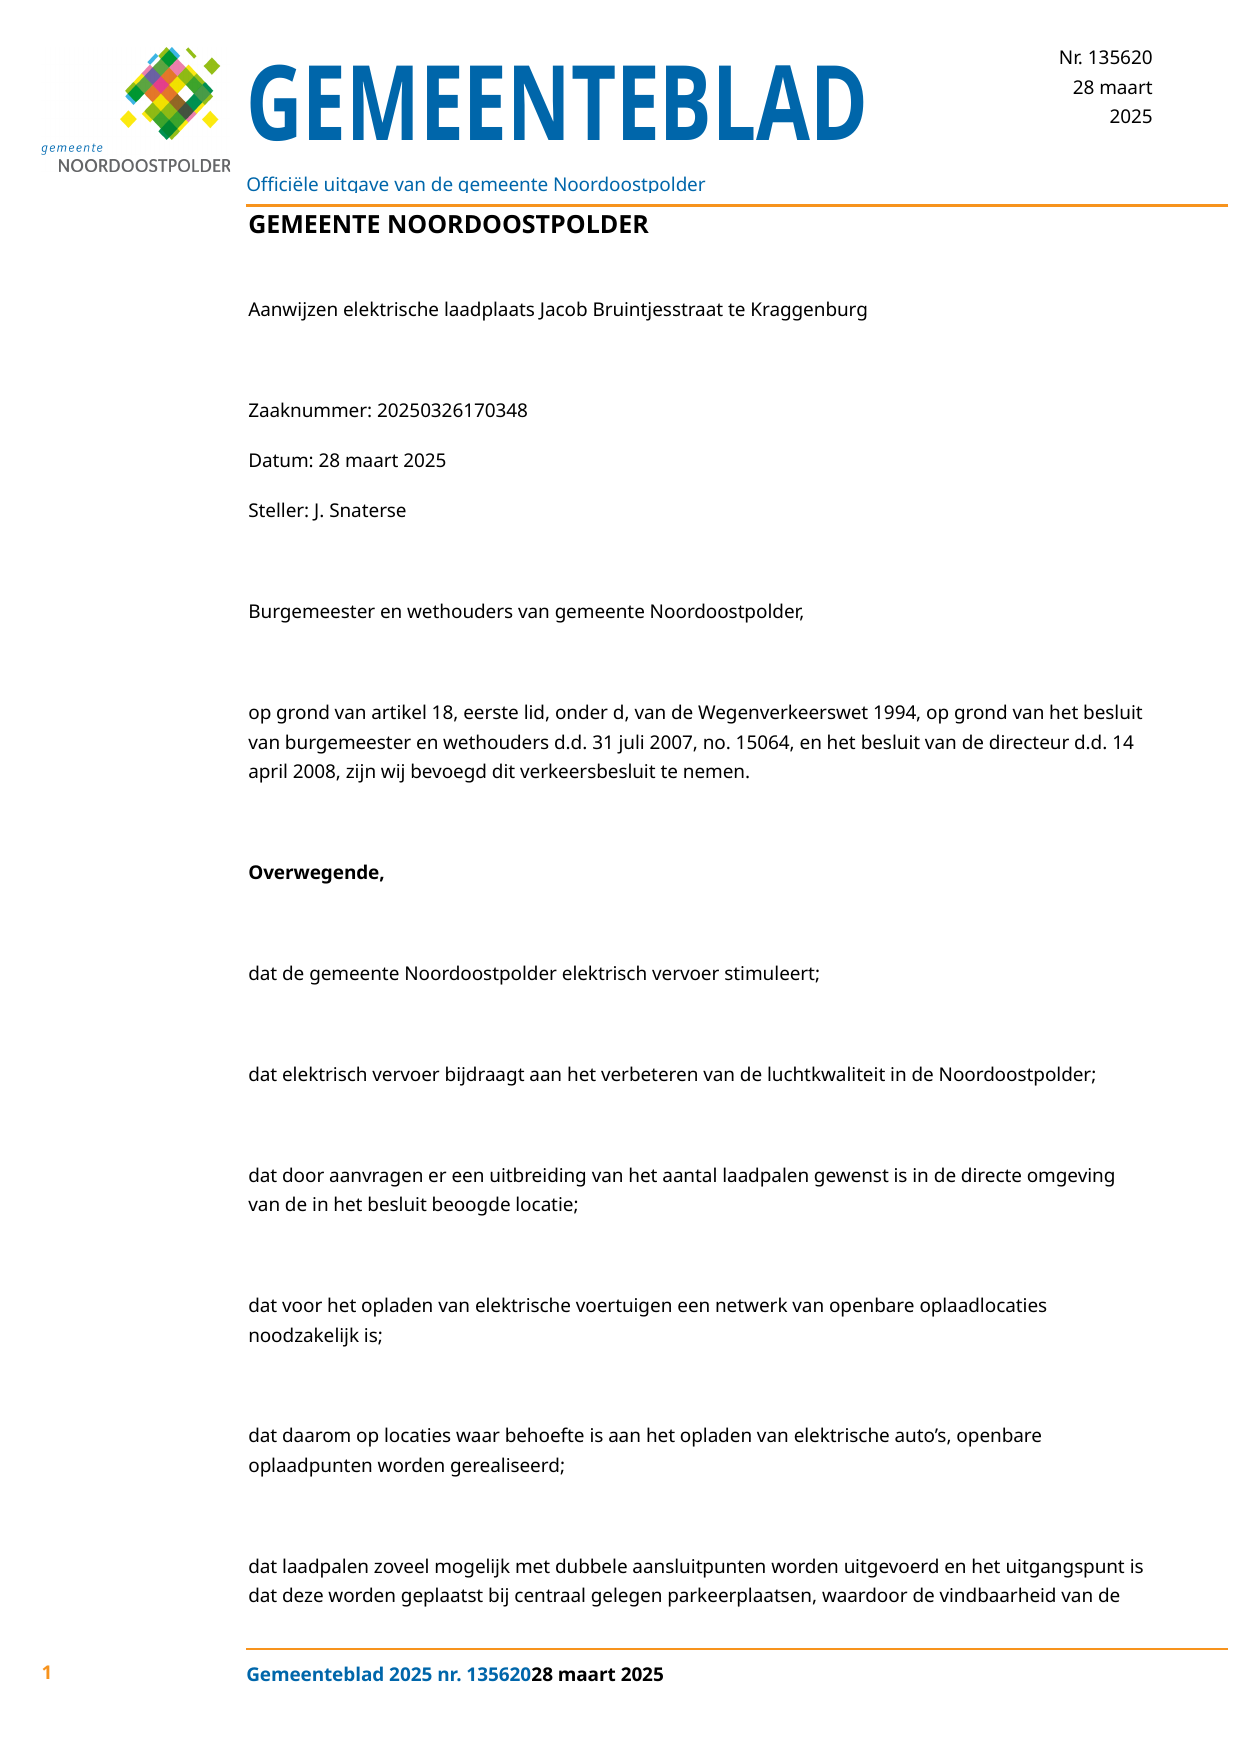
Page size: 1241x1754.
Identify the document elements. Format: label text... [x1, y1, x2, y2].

picture [41, 47, 231, 172]
text dat daarom op locaties waar behoefte is aan het opladen van elektrische auto’s, openbare oplaadpunten worden gerealiseerd; [248, 1423, 1152, 1478]
text Burgemeester en wethouders van gemeente Noordoostpolder, [248, 598, 1152, 624]
text Overwegende, [248, 859, 1152, 885]
text Zaaknummer: 20250326170348 [248, 397, 1152, 423]
text Aanwijzen elektrische laadplaats Jacob Bruintjesstraat te Kraggenburg [248, 296, 1152, 322]
text op grond van artikel 18, eerste lid, onder d, van de Wegenverkeerswet 1994, op grond van het besluit van burgemeester en wethouders d.d. 31 juli 2007, no. 15064, en het besluit van de directeur d.d. 14 april 2008, zijn wij bevoegd dit verkeersbesluit te nemen. [248, 699, 1152, 784]
text Datum: 28 maart 2025 [248, 447, 1152, 473]
text dat de gemeente Noordoostpolder elektrisch vervoer stimuleert; [248, 960, 1152, 986]
text dat door aanvragen er een uitbreiding van het aantal laadpalen gewenst is in de directe omgeving van de in het besluit beoogde locatie; [248, 1162, 1152, 1217]
text GEMEENTE NOORDOOSTPOLDER [248, 207, 1152, 241]
text Steller: J. Snaterse [248, 498, 1152, 523]
text dat voor het opladen van elektrische voertuigen een netwerk van openbare oplaadlocaties noodzakelijk is; [248, 1292, 1152, 1348]
text dat elektrisch vervoer bijdraagt aan het verbeteren van de luchtkwaliteit in de Noordoostpolder; [248, 1061, 1152, 1087]
text dat laadpalen zoveel mogelijk met dubbele aansluitpunten worden uitgevoerd en het uitgangspunt is dat deze worden geplaatst bij centraal gelegen parkeerplaatsen, waardoor de vindbaarheid van de [248, 1553, 1152, 1608]
